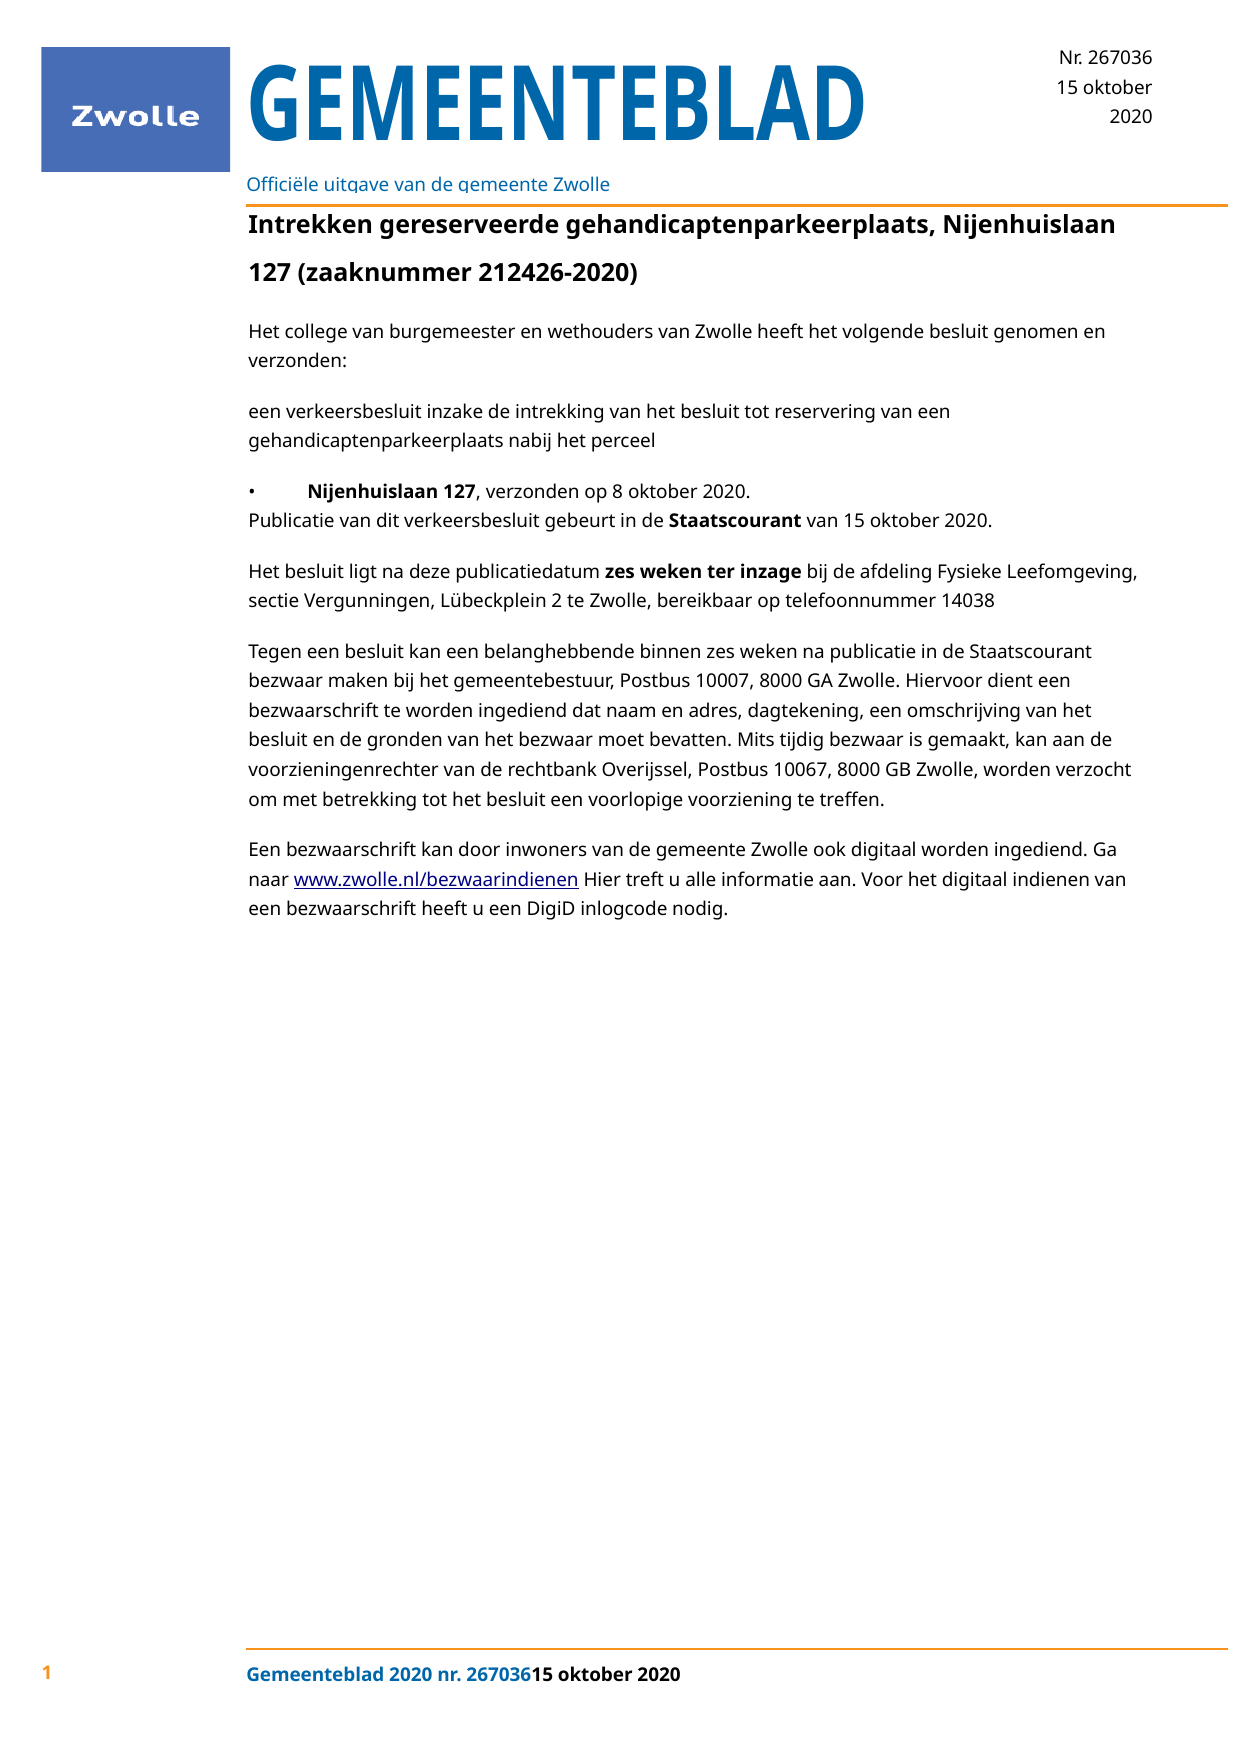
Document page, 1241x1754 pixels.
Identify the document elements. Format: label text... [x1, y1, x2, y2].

picture [41, 47, 231, 172]
text Tegen een besluit kan een belanghebbende binnen zes weken na publicatie in de Staatscourant bezwaar maken bij het gemeentebestuur, Postbus 10007, 8000 GA Zwolle. Hiervoor dient een bezwaarschrift te worden ingediend dat naam en adres, dagtekening, een omschrijving van het besluit en de gronden van het bezwaar moet bevatten. Mits tijdig bezwaar is gemaakt, kan aan de voorzieningenrechter van de rechtbank Overijssel, Postbus 10067, 8000 GB Zwolle, worden verzocht om met betrekking tot het besluit een voorlopige voorziening te treffen. [248, 638, 1152, 812]
text Een bezwaarschrift kan door inwoners van de gemeente Zwolle ook digitaal worden ingediend. Ga naar www.zwolle.nl/bezwaarindienen Hier treft u alle informatie aan. Voor het digitaal indienen van een bezwaarschrift heeft u een DigiD inlogcode nodig. [248, 836, 1152, 921]
text een verkeersbesluit inzake de intrekking van het besluit tot reservering van een gehandicaptenparkeerplaats nabij het perceel [248, 398, 1152, 453]
text Publicatie van dit verkeersbesluit gebeurt in de Staatscourant van 15 oktober 2020. [248, 507, 1152, 533]
text Intrekken gereserveerde gehandicaptenparkeerplaats, Nijenhuislaan 127 (zaaknummer 212426-2020) [248, 207, 1152, 288]
list Nijenhuislaan 127, verzonden op 8 oktober 2020. [248, 478, 1152, 504]
text Het college van burgemeester en wethouders van Zwolle heeft het volgende besluit genomen en verzonden: [248, 318, 1152, 373]
text Het besluit ligt na deze publicatiedatum zes weken ter inzage bij de afdeling Fysieke Leefomgeving, sectie Vergunningen, Lübeckplein 2 te Zwolle, bereikbaar op telefoonnummer 14038 [248, 558, 1152, 613]
